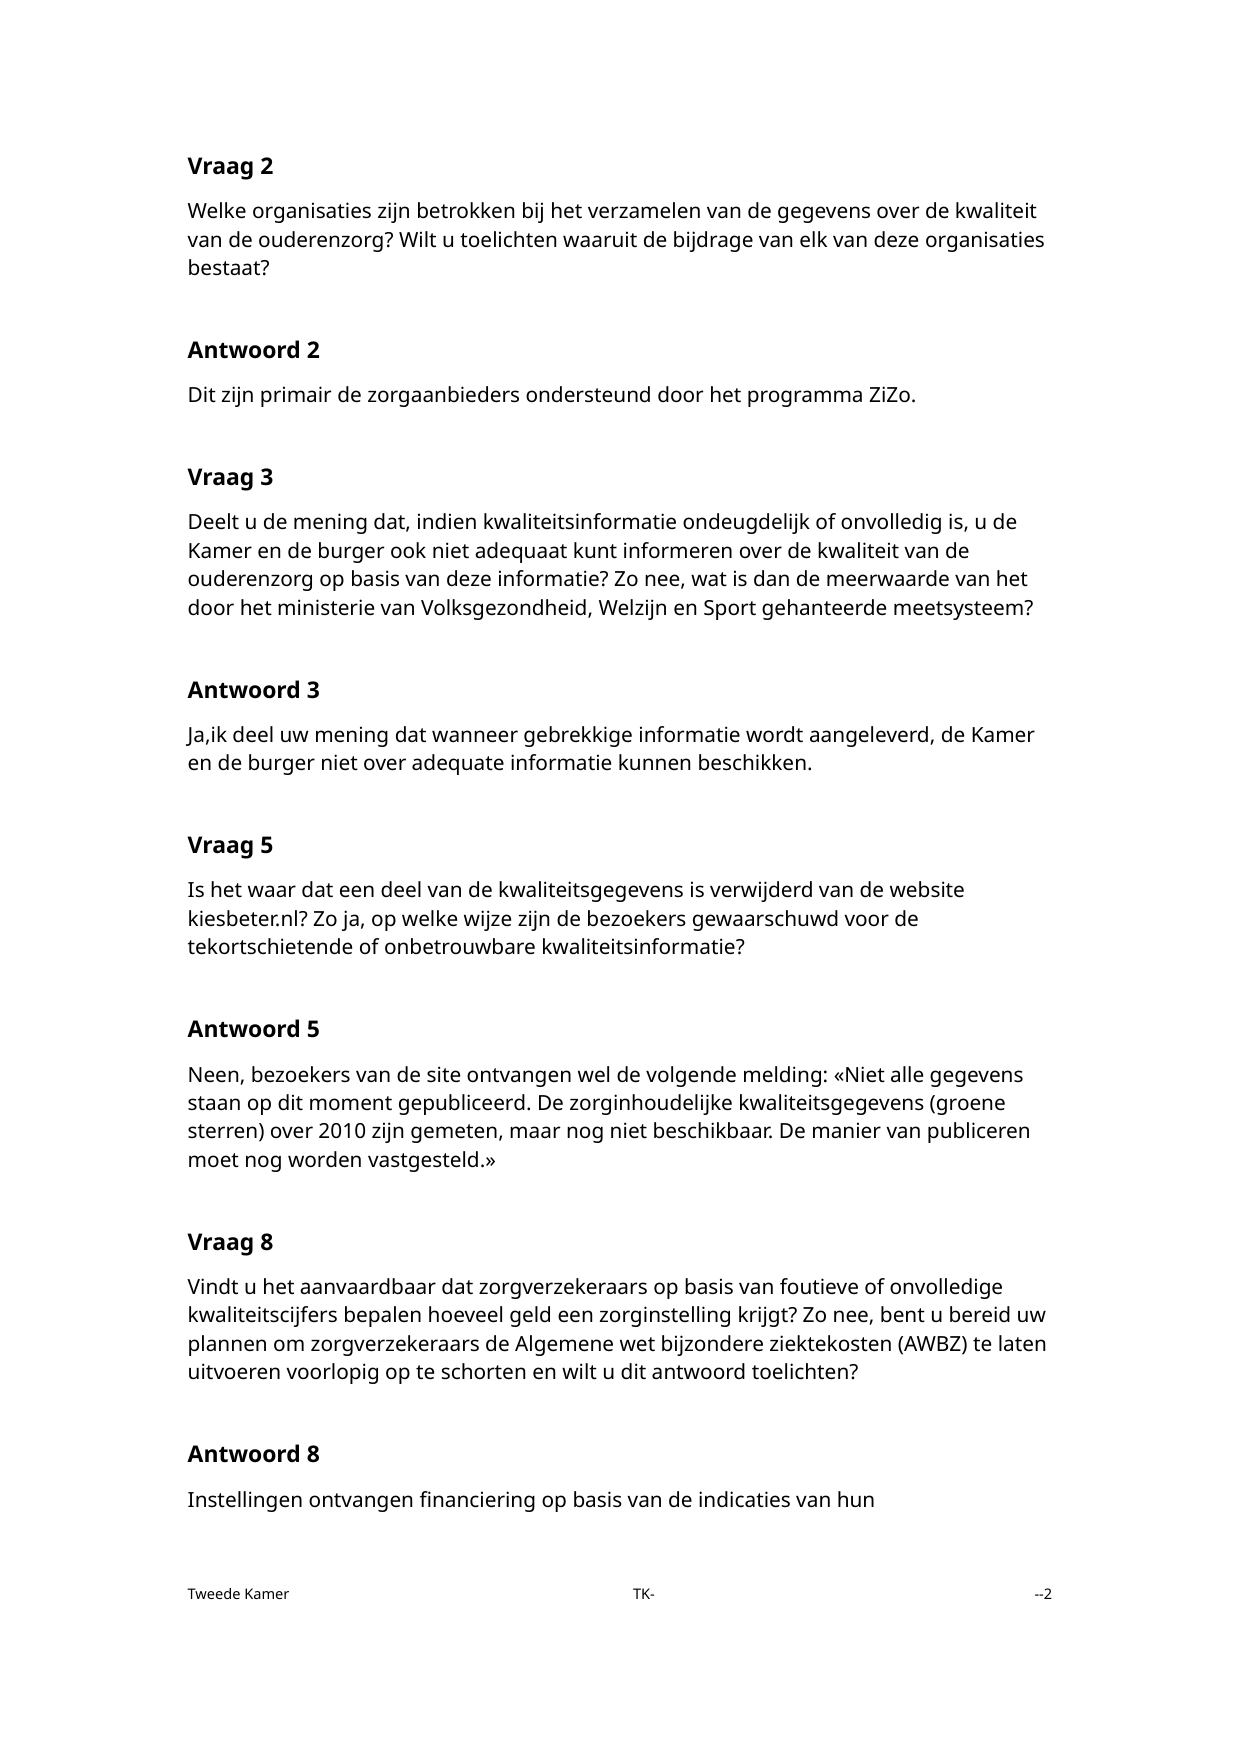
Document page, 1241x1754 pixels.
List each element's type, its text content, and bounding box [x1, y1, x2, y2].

text Welke organisaties zijn betrokken bij het verzamelen van de gegevens over de kwaliteit van de ouderenzorg? Wilt u toelichten waaruit de bijdrage van elk van deze organisaties bestaat? [187, 196, 1053, 282]
text Vindt u het aanvaardbaar dat zorgverzekeraars op basis van foutieve of onvolledige kwaliteitscijfers bepalen hoeveel geld een zorginstelling krijgt? Zo nee, bent u bereid uw plannen om zorgverzekeraars de Algemene wet bijzondere ziektekosten (AWBZ) te laten uitvoeren voorlopig op te schorten en wilt u dit antwoord toelichten? [187, 1272, 1053, 1386]
subtitle Vraag 8 [187, 1226, 1053, 1257]
subtitle Vraag 2 [187, 150, 1053, 181]
text Neen, bezoekers van de site ontvangen wel de volgende melding: «Niet alle gegevens staan op dit moment gepubliceerd. De zorginhoudelijke kwaliteitsgegevens (groene sterren) over 2010 zijn gemeten, maar nog niet beschikbaar. De manier van publiceren moet nog worden vastgesteld.» [187, 1060, 1053, 1173]
subtitle Antwoord 2 [187, 334, 1053, 365]
subtitle Antwoord 5 [187, 1013, 1053, 1045]
text Ja,ik deel uw mening dat wanneer gebrekkige informatie wordt aangeleverd, de Kamer en de burger niet over adequate informatie kunnen beschikken. [187, 720, 1053, 777]
subtitle Vraag 5 [187, 829, 1053, 861]
text Deelt u de mening dat, indien kwaliteitsinformatie ondeugdelijk of onvolledig is, u de Kamer en de burger ook niet adequaat kunt informeren over de kwaliteit van de ouderenzorg op basis van deze informatie? Zo nee, wat is dan de meerwaarde van het door het ministerie van Volksgezondheid, Welzijn en Sport gehanteerde meetsysteem? [187, 507, 1053, 621]
text Dit zijn primair de zorgaanbieders ondersteund door het programma ZiZo. [187, 380, 1053, 409]
subtitle Vraag 3 [187, 461, 1053, 492]
text Is het waar dat een deel van de kwaliteitsgegevens is verwijderd van de website kiesbeter.nl? Zo ja, op welke wijze zijn de bezoekers gewaarschuwd voor de tekortschietende of onbetrouwbare kwaliteitsinformatie? [187, 876, 1053, 961]
subtitle Antwoord 3 [187, 674, 1053, 705]
subtitle Antwoord 8 [187, 1438, 1053, 1470]
text Instellingen ontvangen financiering op basis van de indicaties van hun [187, 1485, 1053, 1513]
